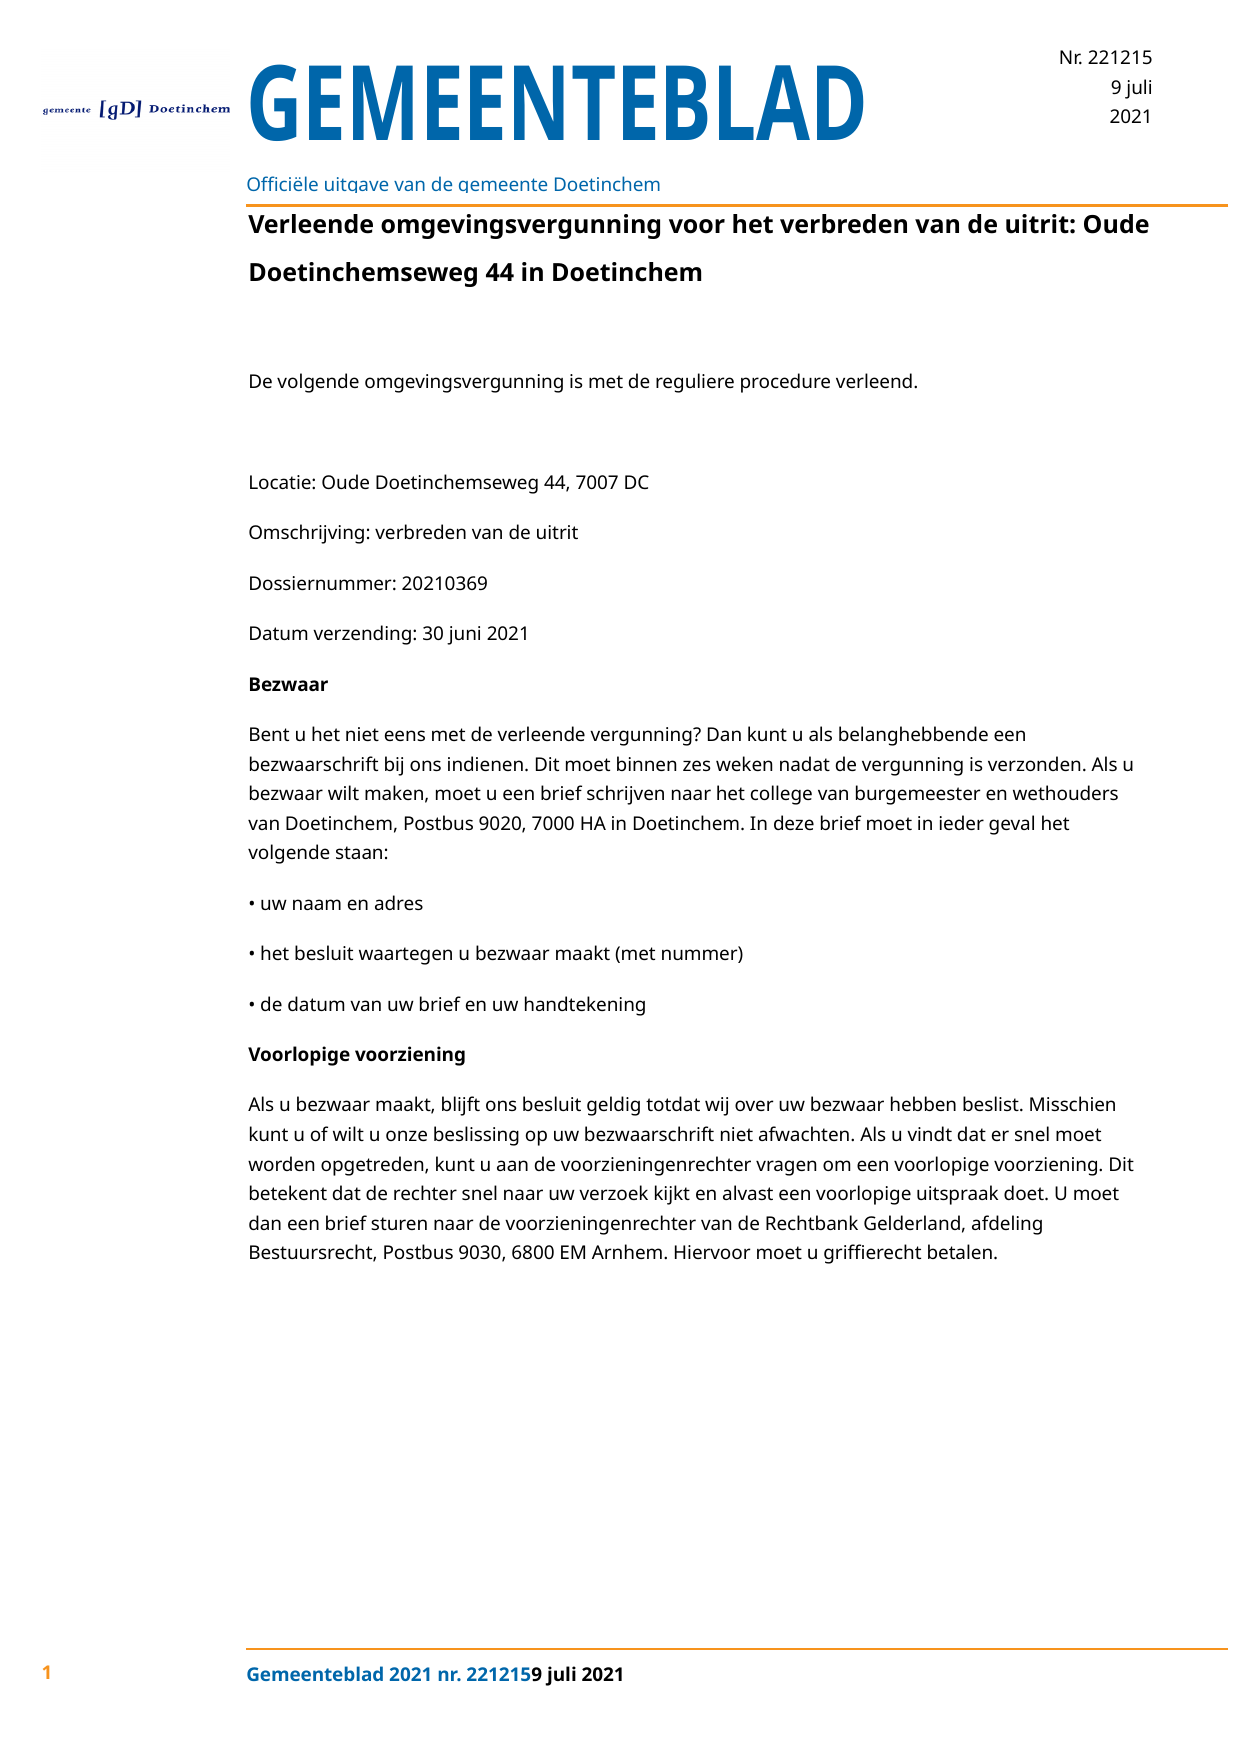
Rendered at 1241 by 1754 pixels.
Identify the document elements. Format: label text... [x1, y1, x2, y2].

text Als u bezwaar maakt, blijft ons besluit geldig totdat wij over uw bezwaar hebben beslist. Misschien kunt u of wilt u onze beslissing op uw bezwaarschrift niet afwachten. Als u vindt dat er snel moet worden opgetreden, kunt u aan de voorzieningenrechter vragen om een voorlopige voorziening. Dit betekent dat de rechter snel naar uw verzoek kijkt en alvast een voorlopige uitspraak doet. U moet dan een brief sturen naar de voorzieningenrechter van de Rechtbank Gelderland, afdeling Bestuursrecht, Postbus 9030, 6800 EM Arnhem. Hiervoor moet u griffierecht betalen. [248, 1092, 1152, 1265]
text • het besluit waartegen u bezwaar maakt (met nummer) [248, 940, 1152, 966]
text Dossiernummer: 20210369 [248, 570, 1152, 596]
text Bent u het niet eens met de verleende vergunning? Dan kunt u als belanghebbende een bezwaarschrift bij ons indienen. Dit moet binnen zes weken nadat de vergunning is verzonden. Als u bezwaar wilt maken, moet u een brief schrijven naar het college van burgemeester en wethouders van Doetinchem, Postbus 9020, 7000 HA in Doetinchem. In deze brief moet in ieder geval het volgende staan: [248, 721, 1152, 865]
text Locatie: Oude Doetinchemseweg 44, 7007 DC [248, 469, 1152, 495]
text Bezwaar [248, 671, 1152, 697]
text Voorlopige voorziening [248, 1041, 1152, 1067]
text Omschrijving: verbreden van de uitrit [248, 519, 1152, 545]
picture [41, 47, 231, 172]
text • uw naam en adres [248, 890, 1152, 916]
text Verleende omgevingsvergunning voor het verbreden van de uitrit: Oude Doetinchemseweg 44 in Doetinchem [248, 207, 1152, 288]
text • de datum van uw brief en uw handtekening [248, 991, 1152, 1017]
text Datum verzending: 30 juni 2021 [248, 620, 1152, 646]
text De volgende omgevingsvergunning is met de reguliere procedure verleend. [248, 368, 1152, 394]
